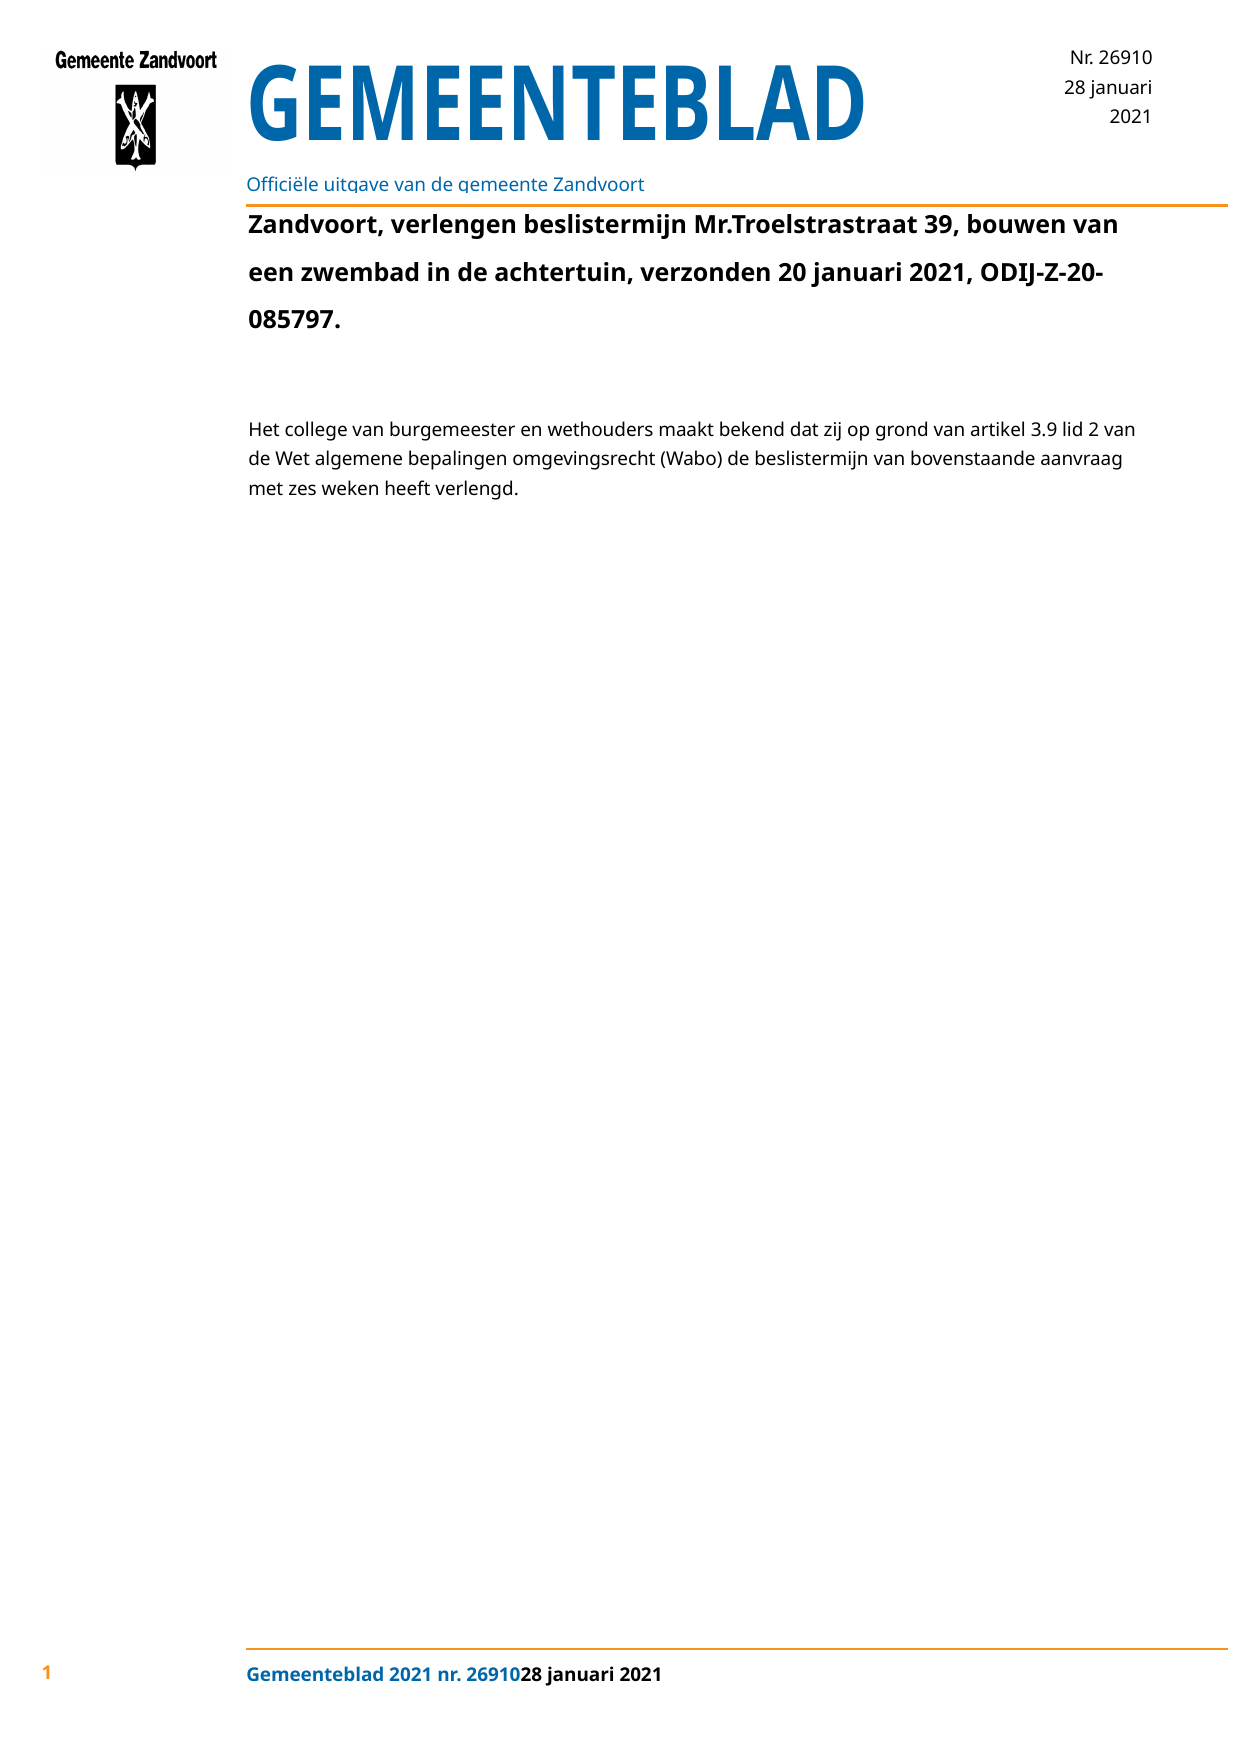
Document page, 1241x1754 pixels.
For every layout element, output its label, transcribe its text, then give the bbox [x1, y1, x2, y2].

picture [41, 47, 231, 172]
text Het college van burgemeester en wethouders maakt bekend dat zij op grond van artikel 3.9 lid 2 van de Wet algemene bepalingen omgevingsrecht (Wabo) de beslistermijn van bovenstaande aanvraag met zes weken heeft verlengd. [248, 416, 1152, 501]
text Zandvoort, verlengen beslistermijn Mr.Troelstrastraat 39, bouwen van een zwembad in de achtertuin, verzonden 20 januari 2021, ODIJ-Z-20-085797. [248, 207, 1152, 336]
